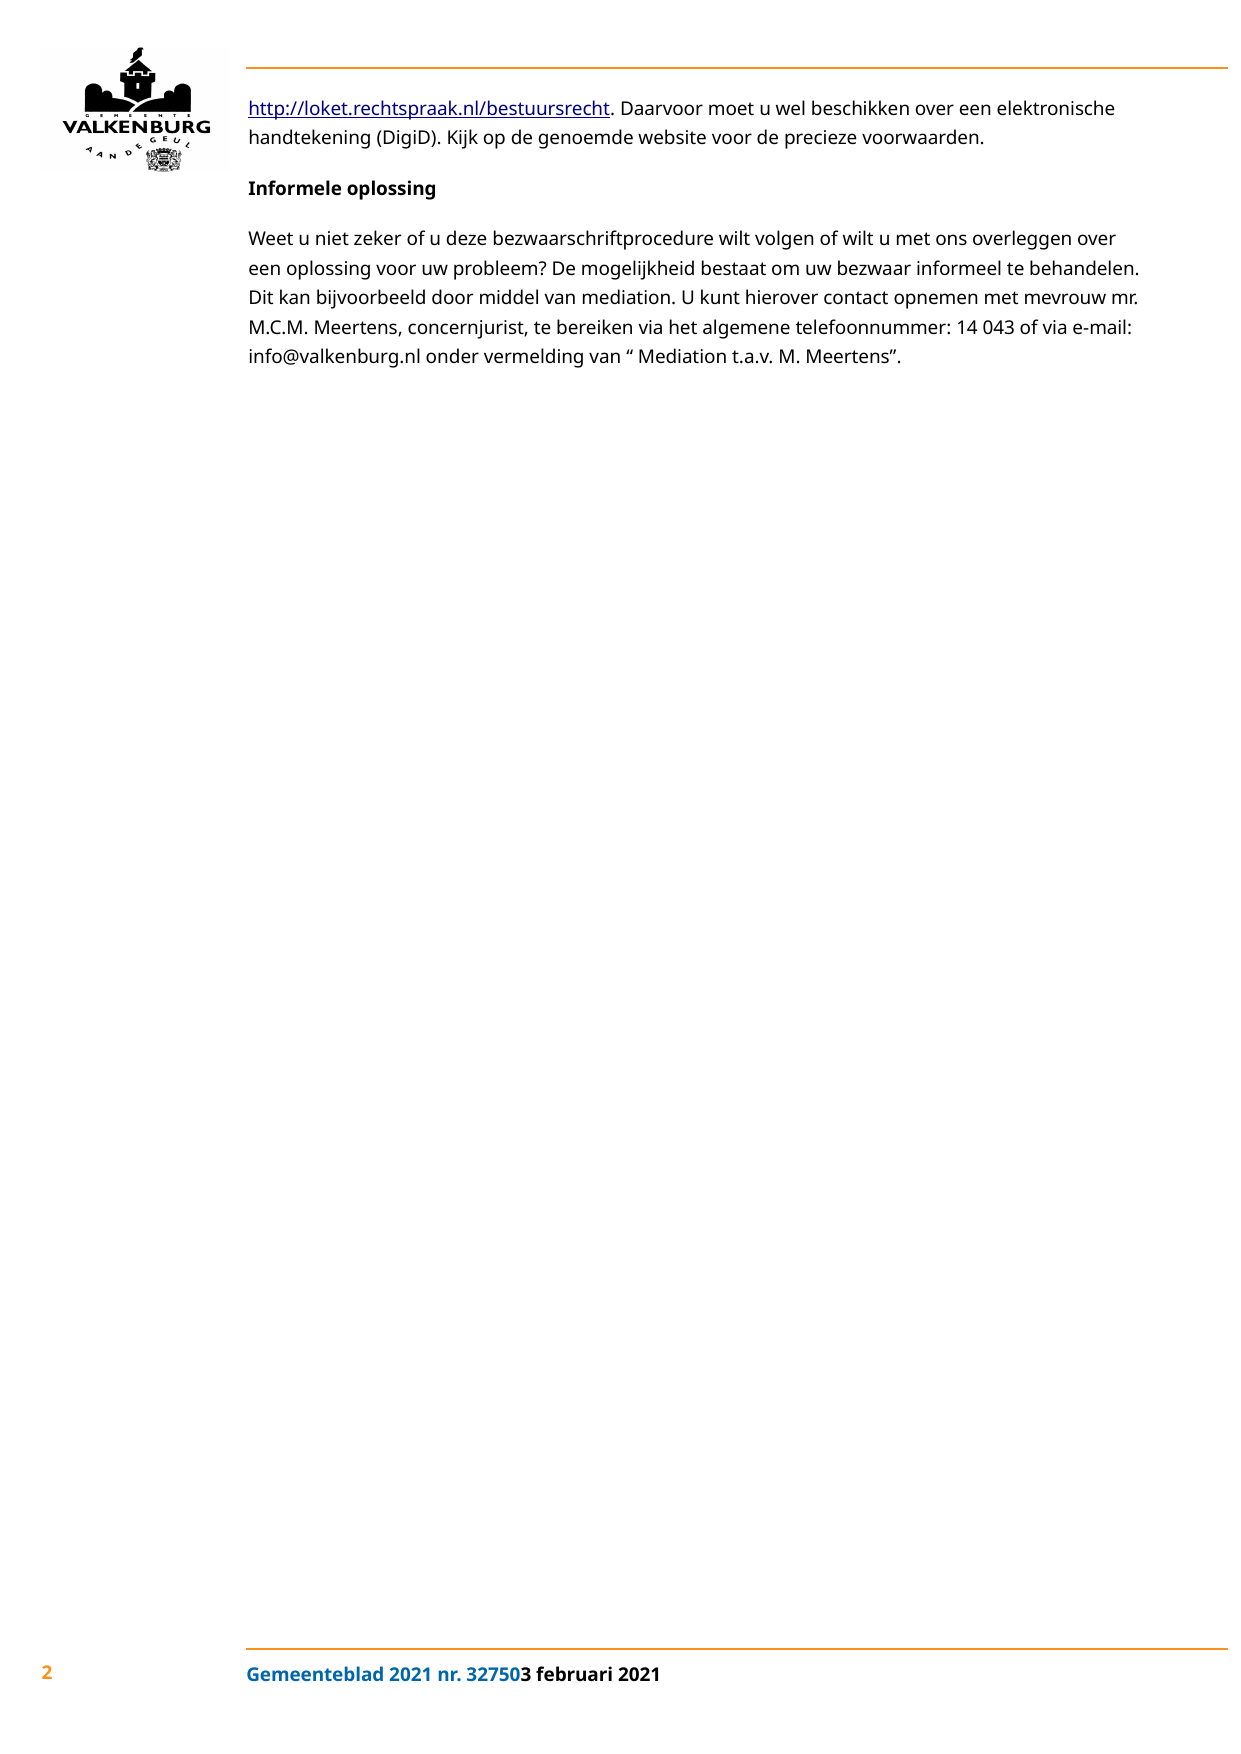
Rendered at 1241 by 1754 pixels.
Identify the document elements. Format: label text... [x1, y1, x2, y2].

picture [41, 47, 231, 172]
text Informele oplossing [248, 175, 1152, 201]
text http://loket.rechtspraak.nl/bestuursrecht. Daarvoor moet u wel beschikken over een elektronische handtekening (DigiD). Kijk op de genoemde website voor de precieze voorwaarden. [248, 95, 1152, 150]
text Weet u niet zeker of u deze bezwaarschriftprocedure wilt volgen of wilt u met ons overleggen over een oplossing voor uw probleem? De mogelijkheid bestaat om uw bezwaar informeel te behandelen. Dit kan bijvoorbeeld door middel van mediation. U kunt hierover contact opnemen met mevrouw mr. M.C.M. Meertens, concernjurist, te bereiken via het algemene telefoonnummer: 14 043 of via e-mail: info@valkenburg.nl onder vermelding van “ Mediation t.a.v. M. Meertens”. [248, 225, 1152, 369]
